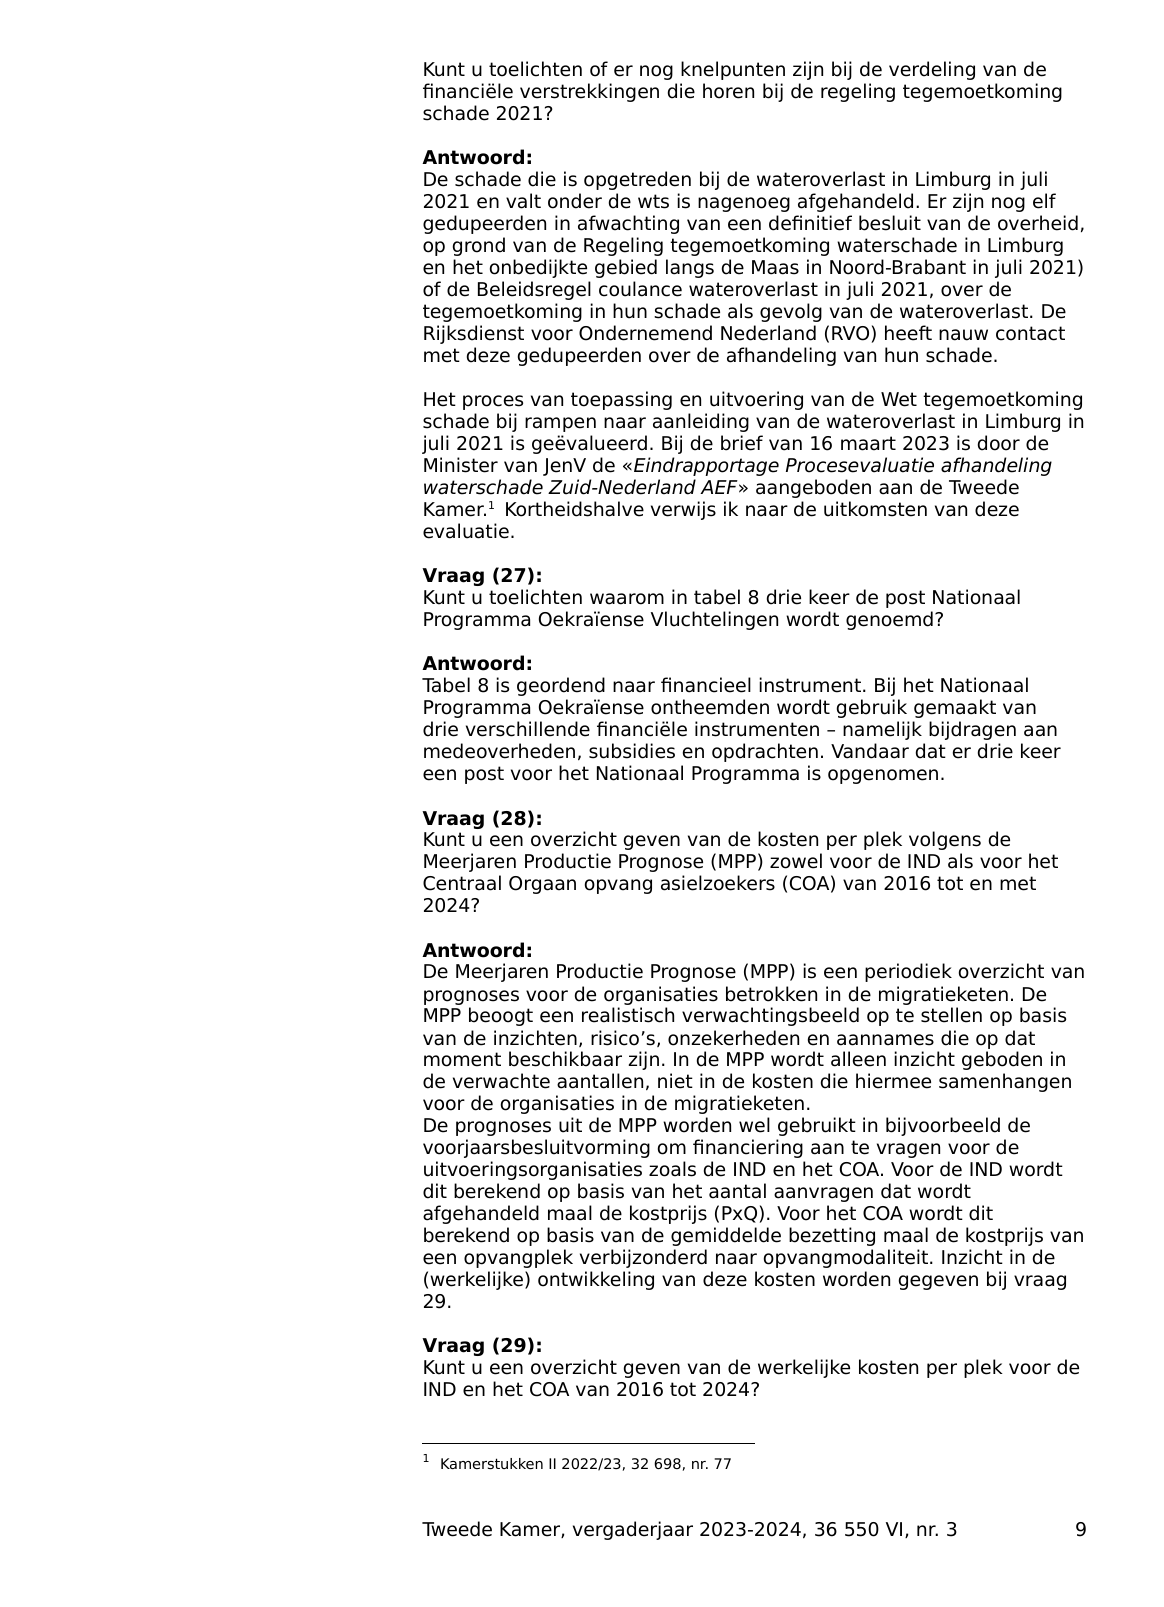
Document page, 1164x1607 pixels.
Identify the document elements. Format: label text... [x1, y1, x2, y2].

text De schade die is opgetreden bij de wateroverlast in Limburg in juli 2021 en valt onder de wts is nagenoeg afgehandeld. Er zijn nog elf gedupeerden in afwachting van een definitief besluit van de overheid, op grond van de Regeling tegemoetkoming waterschade in Limburg en het onbedijkte gebied langs de Maas in Noord-Brabant in juli 2021) of de Beleidsregel coulance wateroverlast in juli 2021, over de tegemoetkoming in hun schade als gevolg van de wateroverlast. De Rijksdienst voor Ondernemend Nederland (RVO) heeft nauw contact met deze gedupeerden over de afhandeling van hun schade. [422, 169, 1087, 367]
text Antwoord: [422, 147, 1087, 169]
text Kamerstukken II 2022/23, 32 698, nr. 77 [422, 1452, 1087, 1474]
text Antwoord: [422, 653, 1087, 675]
text Kunt u toelichten waarom in tabel 8 drie keer de post Nationaal Programma Oekraïense Vluchtelingen wordt genoemd? [422, 587, 1087, 631]
text De Meerjaren Productie Prognose (MPP) is een periodiek overzicht van prognoses voor de organisaties betrokken in de migratieketen. De MPP beoogt een realistisch verwachtingsbeeld op te stellen op basis van de inzichten, risico’s, onzekerheden en aannames die op dat moment beschikbaar zijn. In de MPP wordt alleen inzicht geboden in de verwachte aantallen, niet in de kosten die hiermee samenhangen voor de organisaties in de migratieketen. [422, 961, 1087, 1115]
text Tabel 8 is geordend naar financieel instrument. Bij het Nationaal Programma Oekraïense ontheemden wordt gebruik gemaakt van drie verschillende financiële instrumenten – namelijk bijdragen aan medeoverheden, subsidies en opdrachten. Vandaar dat er drie keer een post voor het Nationaal Programma is opgenomen. [422, 675, 1087, 785]
text Vraag (27): [422, 565, 1087, 587]
text Vraag (28): [422, 807, 1087, 829]
text Het proces van toepassing en uitvoering van de Wet tegemoetkoming schade bij rampen naar aanleiding van de wateroverlast in Limburg in juli 2021 is geëvalueerd. Bij de brief van 16 maart 2023 is door de Minister van JenV de «Eindrapportage Procesevaluatie afhandeling waterschade Zuid-Nederland AEF» aangeboden aan de Tweede Kamer. Kortheidshalve verwijs ik naar de uitkomsten van deze evaluatie. [422, 389, 1087, 543]
text Antwoord: [422, 939, 1087, 961]
text Kunt u een overzicht geven van de kosten per plek volgens de Meerjaren Productie Prognose (MPP) zowel voor de IND als voor het Centraal Orgaan opvang asielzoekers (COA) van 2016 tot en met 2024? [422, 829, 1087, 917]
text Kunt u toelichten of er nog knelpunten zijn bij de verdeling van de financiële verstrekkingen die horen bij de regeling tegemoetkoming schade 2021? [422, 59, 1087, 125]
text Vraag (29): [422, 1335, 1087, 1357]
text De prognoses uit de MPP worden wel gebruikt in bijvoorbeeld de voorjaarsbesluitvorming om financiering aan te vragen voor de uitvoeringsorganisaties zoals de IND en het COA. Voor de IND wordt dit berekend op basis van het aantal aanvragen dat wordt afgehandeld maal de kostprijs (PxQ). Voor het COA wordt dit berekend op basis van de gemiddelde bezetting maal de kostprijs van een opvangplek verbijzonderd naar opvangmodaliteit. Inzicht in de (werkelijke) ontwikkeling van deze kosten worden gegeven bij vraag 29. [422, 1115, 1087, 1313]
text Kunt u een overzicht geven van de werkelijke kosten per plek voor de IND en het COA van 2016 tot 2024? [422, 1357, 1087, 1401]
